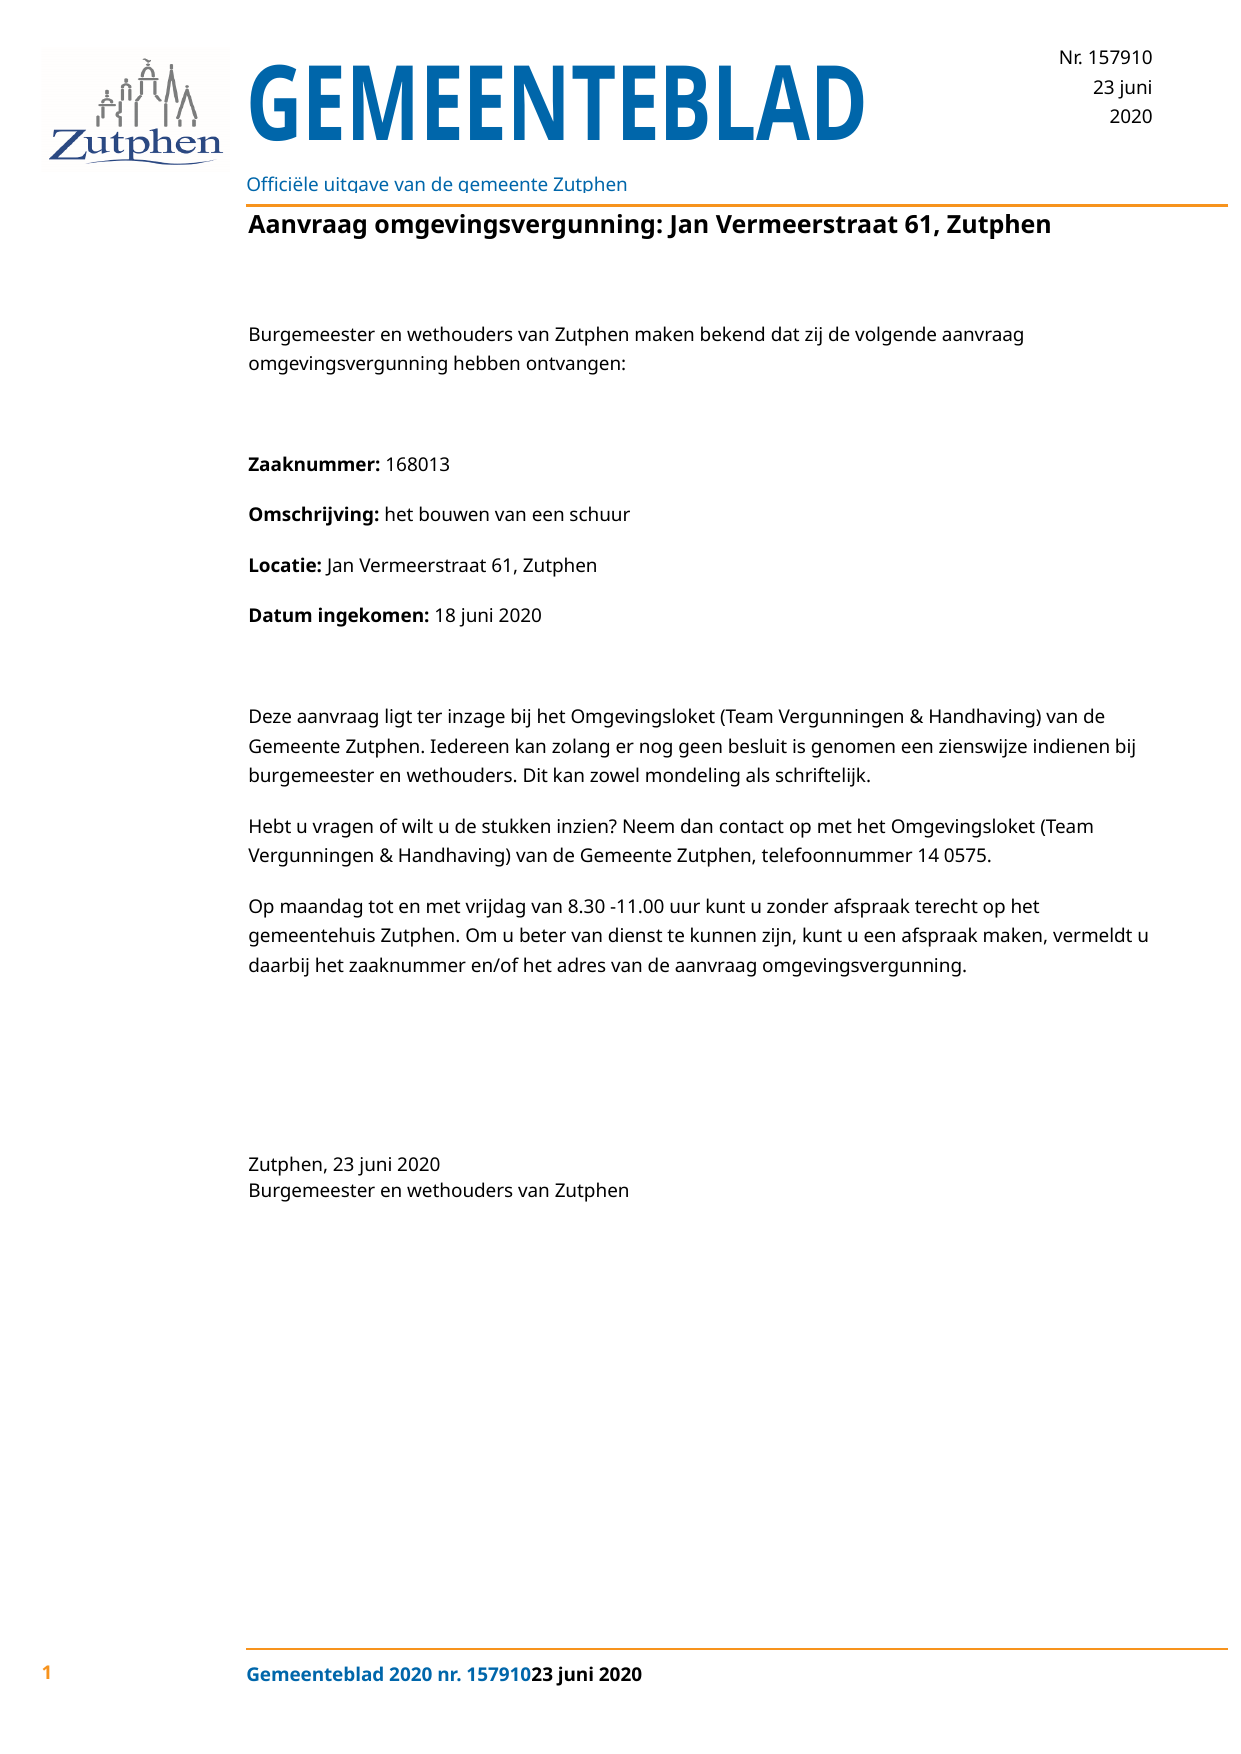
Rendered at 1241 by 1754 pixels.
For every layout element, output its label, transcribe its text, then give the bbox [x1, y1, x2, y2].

text Hebt u vragen of wilt u de stukken inzien? Neem dan contact op met het Omgevingsloket (Team Vergunningen & Handhaving) van de Gemeente Zutphen, telefoonnummer 14 0575. [248, 813, 1152, 868]
text Omschrijving: het bouwen van een schuur [248, 502, 1152, 527]
text Locatie: Jan Vermeerstraat 61, Zutphen [248, 552, 1152, 578]
text Datum ingekomen: 18 juni 2020 [248, 602, 1152, 628]
text Op maandag tot en met vrijdag van 8.30 -11.00 uur kunt u zonder afspraak terecht op het gemeentehuis Zutphen. Om u beter van dienst te kunnen zijn, kunt u een afspraak maken, vermeldt u daarbij het zaaknummer en/of het adres van de aanvraag omgevingsvergunning. [248, 893, 1152, 978]
text Burgemeester en wethouders van Zutphen maken bekend dat zij de volgende aanvraag omgevingsvergunning hebben ontvangen: [248, 321, 1152, 376]
picture [41, 47, 231, 172]
text Deze aanvraag ligt ter inzage bij het Omgevingsloket (Team Vergunningen & Handhaving) van de Gemeente Zutphen. Iedereen kan zolang er nog geen besluit is genomen een zienswijze indienen bij burgemeester en wethouders. Dit kan zowel mondeling als schriftelijk. [248, 703, 1152, 788]
text Aanvraag omgevingsvergunning: Jan Vermeerstraat 61, Zutphen [248, 207, 1152, 241]
text Burgemeester en wethouders van Zutphen [248, 1177, 1152, 1202]
text Zaaknummer: 168013 [248, 451, 1152, 477]
text Zutphen, 23 juni 2020 [248, 1151, 1152, 1177]
